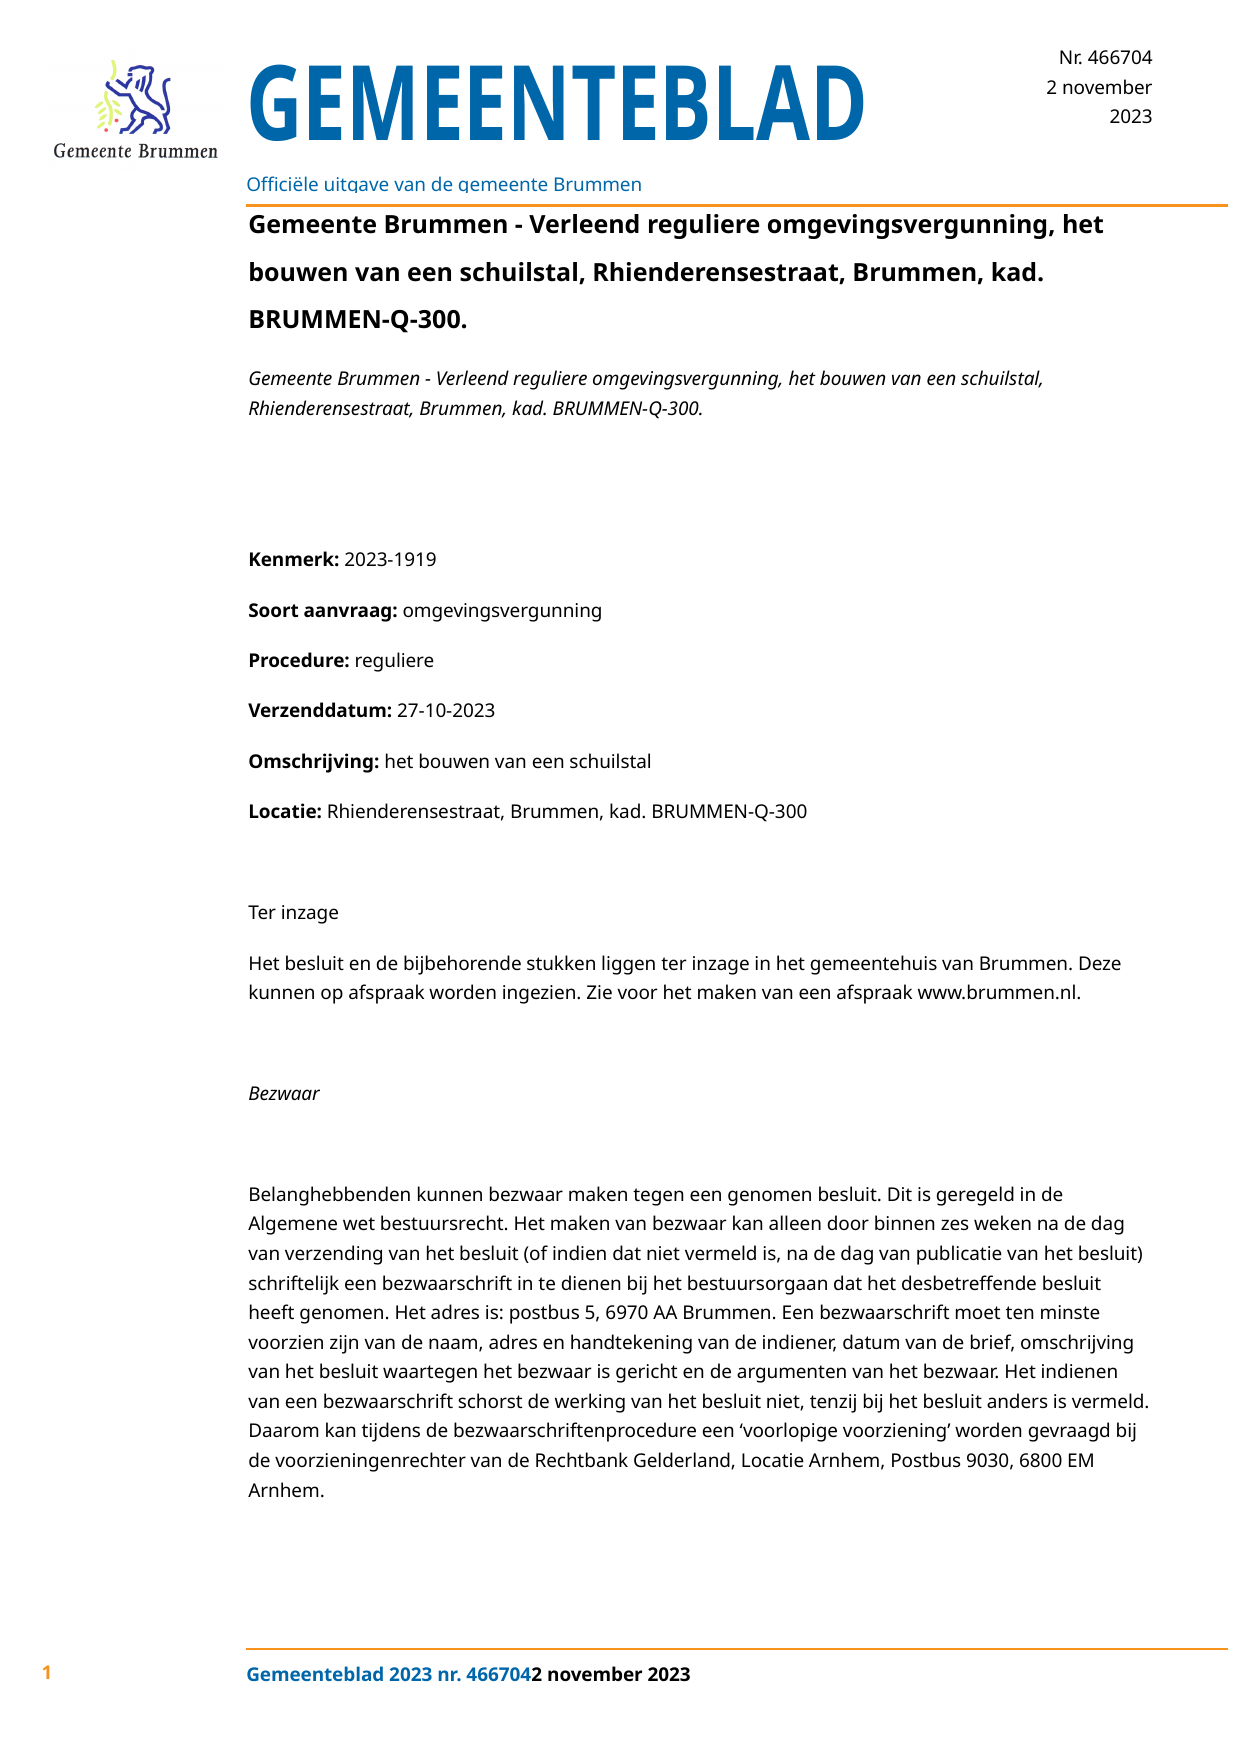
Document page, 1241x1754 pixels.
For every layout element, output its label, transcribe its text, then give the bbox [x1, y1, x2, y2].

text Gemeente Brummen - Verleend reguliere omgevingsvergunning, het bouwen van een schuilstal, Rhienderensestraat, Brummen, kad. BRUMMEN-Q-300. [248, 207, 1152, 336]
text Soort aanvraag: omgevingsvergunning [248, 597, 1152, 622]
text Ter inzage [248, 899, 1152, 925]
text Kenmerk: 2023-1919 [248, 546, 1152, 572]
text Gemeente Brummen - Verleend reguliere omgevingsvergunning, het bouwen van een schuilstal, Rhienderensestraat, Brummen, kad. BRUMMEN-Q-300. [248, 366, 1152, 421]
text Belanghebbenden kunnen bezwaar maken tegen een genomen besluit. Dit is geregeld in de Algemene wet bestuursrecht. Het maken van bezwaar kan alleen door binnen zes weken na de dag van verzending van het besluit (of indien dat niet vermeld is, na de dag van publicatie van het besluit) schriftelijk een bezwaarschrift in te dienen bij het bestuursorgaan dat het desbetreffende besluit heeft genomen. Het adres is: postbus 5, 6970 AA Brummen. Een bezwaarschrift moet ten minste voorzien zijn van de naam, adres en handtekening van de indiener, datum van de brief, omschrijving van het besluit waartegen het bezwaar is gericht en de argumenten van het bezwaar. Het indienen van een bezwaarschrift schorst de werking van het besluit niet, tenzij bij het besluit anders is vermeld. Daarom kan tijdens de bezwaarschriftenprocedure een ‘voorlopige voorziening’ worden gevraagd bij de voorzieningenrechter van de Rechtbank Gelderland, Locatie Arnhem, Postbus 9030, 6800 EM Arnhem. [248, 1181, 1152, 1502]
text Het besluit en de bijbehorende stukken liggen ter inzage in het gemeentehuis van Brummen. Deze kunnen op afspraak worden ingezien. Zie voor het maken van een afspraak www.brummen.nl. [248, 950, 1152, 1005]
text Procedure: reguliere [248, 647, 1152, 673]
text Omschrijving: het bouwen van een schuilstal [248, 748, 1152, 774]
picture [41, 47, 231, 172]
text Bezwaar [248, 1080, 1152, 1106]
text Locatie: Rhienderensestraat, Brummen, kad. BRUMMEN-Q-300 [248, 798, 1152, 824]
text Verzenddatum: 27-10-2023 [248, 698, 1152, 723]
